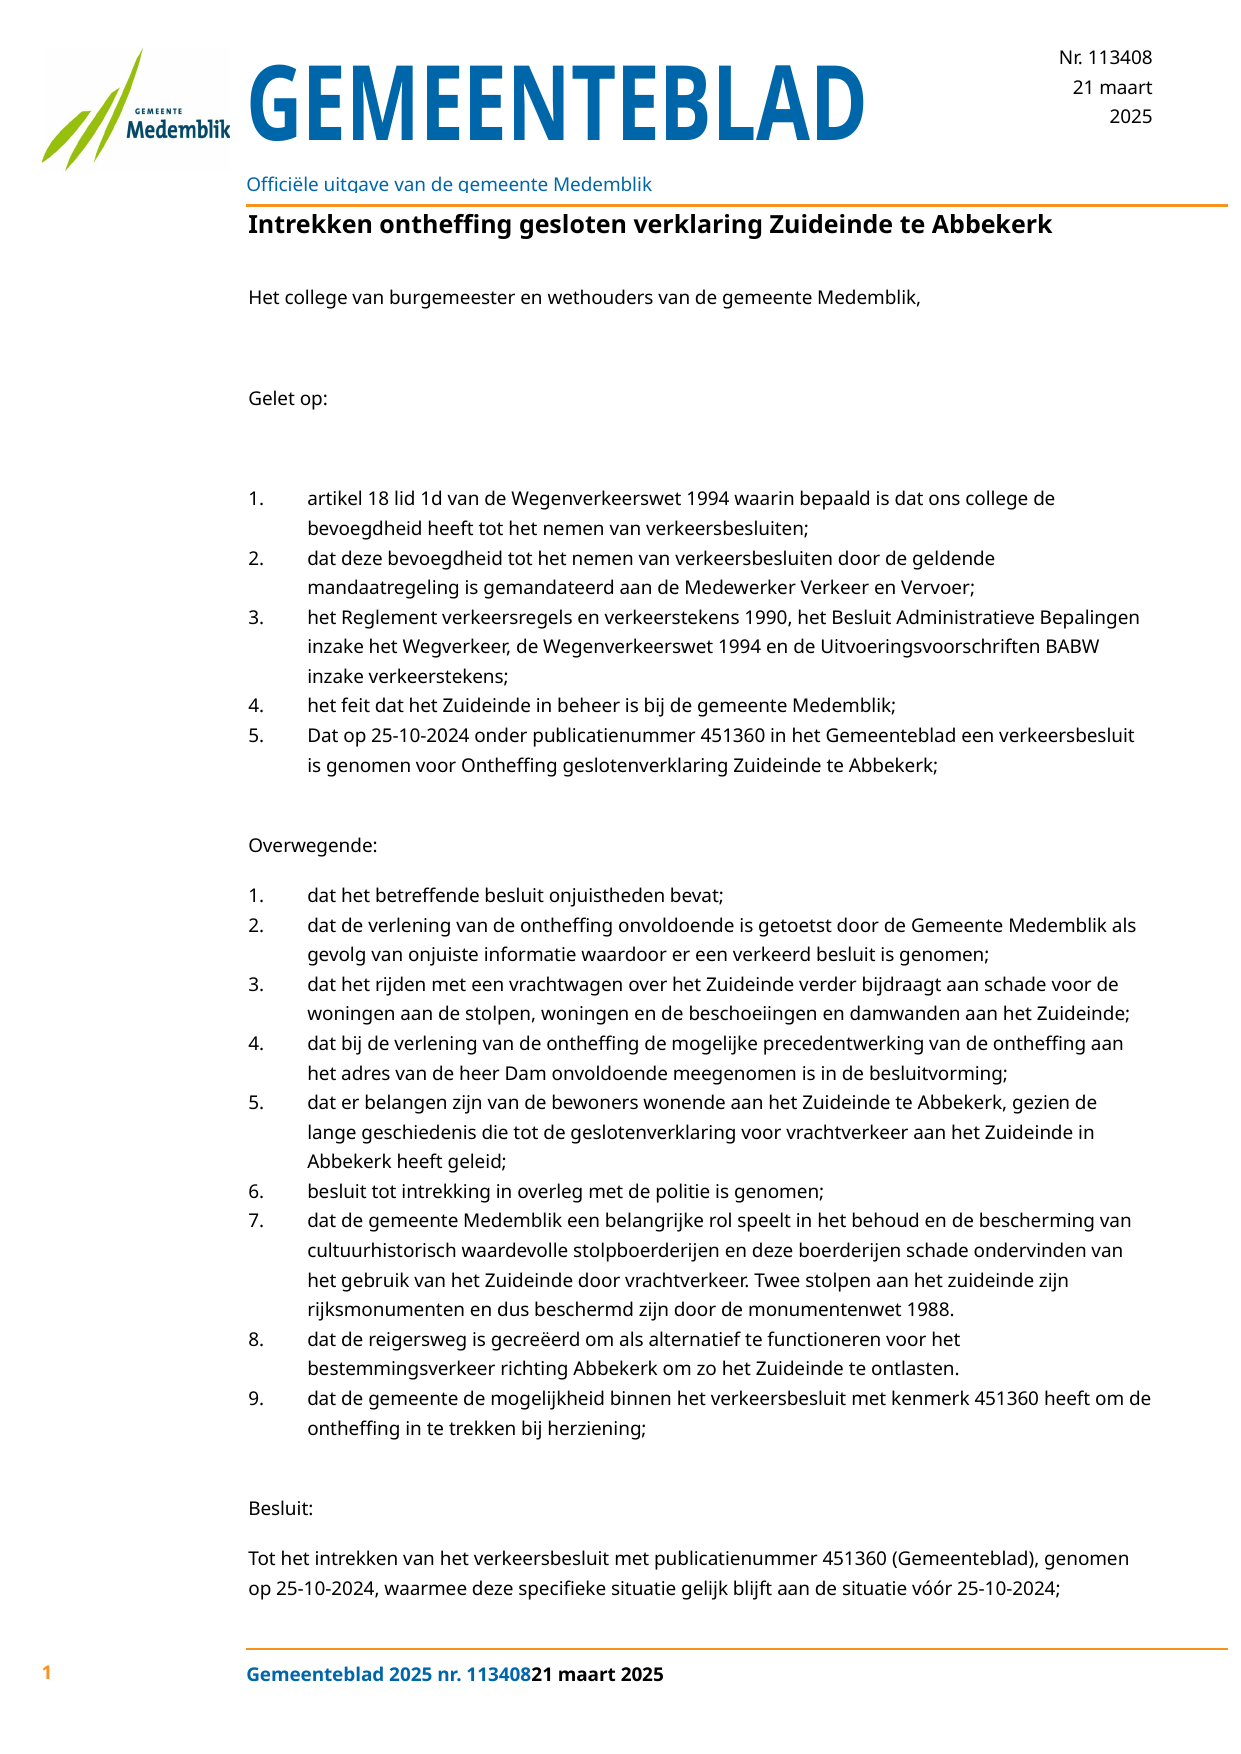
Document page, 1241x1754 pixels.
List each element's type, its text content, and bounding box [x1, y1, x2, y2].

list dat er belangen zijn van de bewoners wonende aan het Zuideinde te Abbekerk, gezien de lange geschiedenis die tot de geslotenverklaring voor vrachtverkeer aan het Zuideinde in Abbekerk heeft geleid; [248, 1089, 1152, 1174]
list artikel 18 lid 1d van de Wegenverkeerswet 1994 waarin bepaald is dat ons college de bevoegdheid heeft tot het nemen van verkeersbesluiten; [248, 486, 1152, 541]
list Dat op 25-10-2024 onder publicatienummer 451360 in het Gemeenteblad een verkeersbesluit is genomen voor Ontheffing geslotenverklaring Zuideinde te Abbekerk; [248, 722, 1152, 778]
list dat bij de verlening van de ontheffing de mogelijke precedentwerking van de ontheffing aan het adres van de heer Dam onvoldoende meegenomen is in de besluitvorming; [248, 1030, 1152, 1086]
list het feit dat het Zuideinde in beheer is bij de gemeente Medemblik; [248, 693, 1152, 718]
list dat het betreffende besluit onjuistheden bevat; [248, 882, 1152, 908]
list dat de gemeente de mogelijkheid binnen het verkeersbesluit met kenmerk 451360 heeft om de ontheffing in te trekken bij herziening; [248, 1385, 1152, 1441]
picture [41, 47, 231, 172]
list dat het rijden met een vrachtwagen over het Zuideinde verder bijdraagt aan schade voor de woningen aan de stolpen, woningen en de beschoeiingen en damwanden aan het Zuideinde; [248, 971, 1152, 1026]
text Tot het intrekken van het verkeersbesluit met publicatienummer 451360 (Gemeenteblad), genomen op 25-10-2024, waarmee deze specifieke situatie gelijk blijft aan de situatie vóór 25-10-2024; [248, 1545, 1152, 1601]
list besluit tot intrekking in overleg met de politie is genomen; [248, 1178, 1152, 1204]
text Intrekken ontheffing gesloten verklaring Zuideinde te Abbekerk [248, 207, 1152, 241]
list dat deze bevoegdheid tot het nemen van verkeersbesluiten door de geldende mandaatregeling is gemandateerd aan de Medewerker Verkeer en Vervoer; [248, 545, 1152, 600]
list dat de verlening van de ontheffing onvoldoende is getoetst door de Gemeente Medemblik als gevolg van onjuiste informatie waardoor er een verkeerd besluit is genomen; [248, 912, 1152, 967]
list dat de gemeente Medemblik een belangrijke rol speelt in het behoud en de bescherming van cultuurhistorisch waardevolle stolpboerderijen en deze boerderijen schade ondervinden van het gebruik van het Zuideinde door vrachtverkeer. Twee stolpen aan het zuideinde zijn rijksmonumenten en dus beschermd zijn door de monumentenwet 1988. [248, 1208, 1152, 1322]
text Besluit: [248, 1495, 1152, 1521]
text Overwegende: [248, 832, 1152, 858]
list het Reglement verkeersregels en verkeerstekens 1990, het Besluit Administratieve Bepalingen inzake het Wegverkeer, de Wegenverkeerswet 1994 en de Uitvoeringsvoorschriften BABW inzake verkeerstekens; [248, 604, 1152, 689]
text Het college van burgemeester en wethouders van de gemeente Medemblik, [248, 284, 1152, 310]
list dat de reigersweg is gecreëerd om als alternatief te functioneren voor het bestemmingsverkeer richting Abbekerk om zo het Zuideinde te ontlasten. [248, 1326, 1152, 1381]
text Gelet op: [248, 385, 1152, 411]
